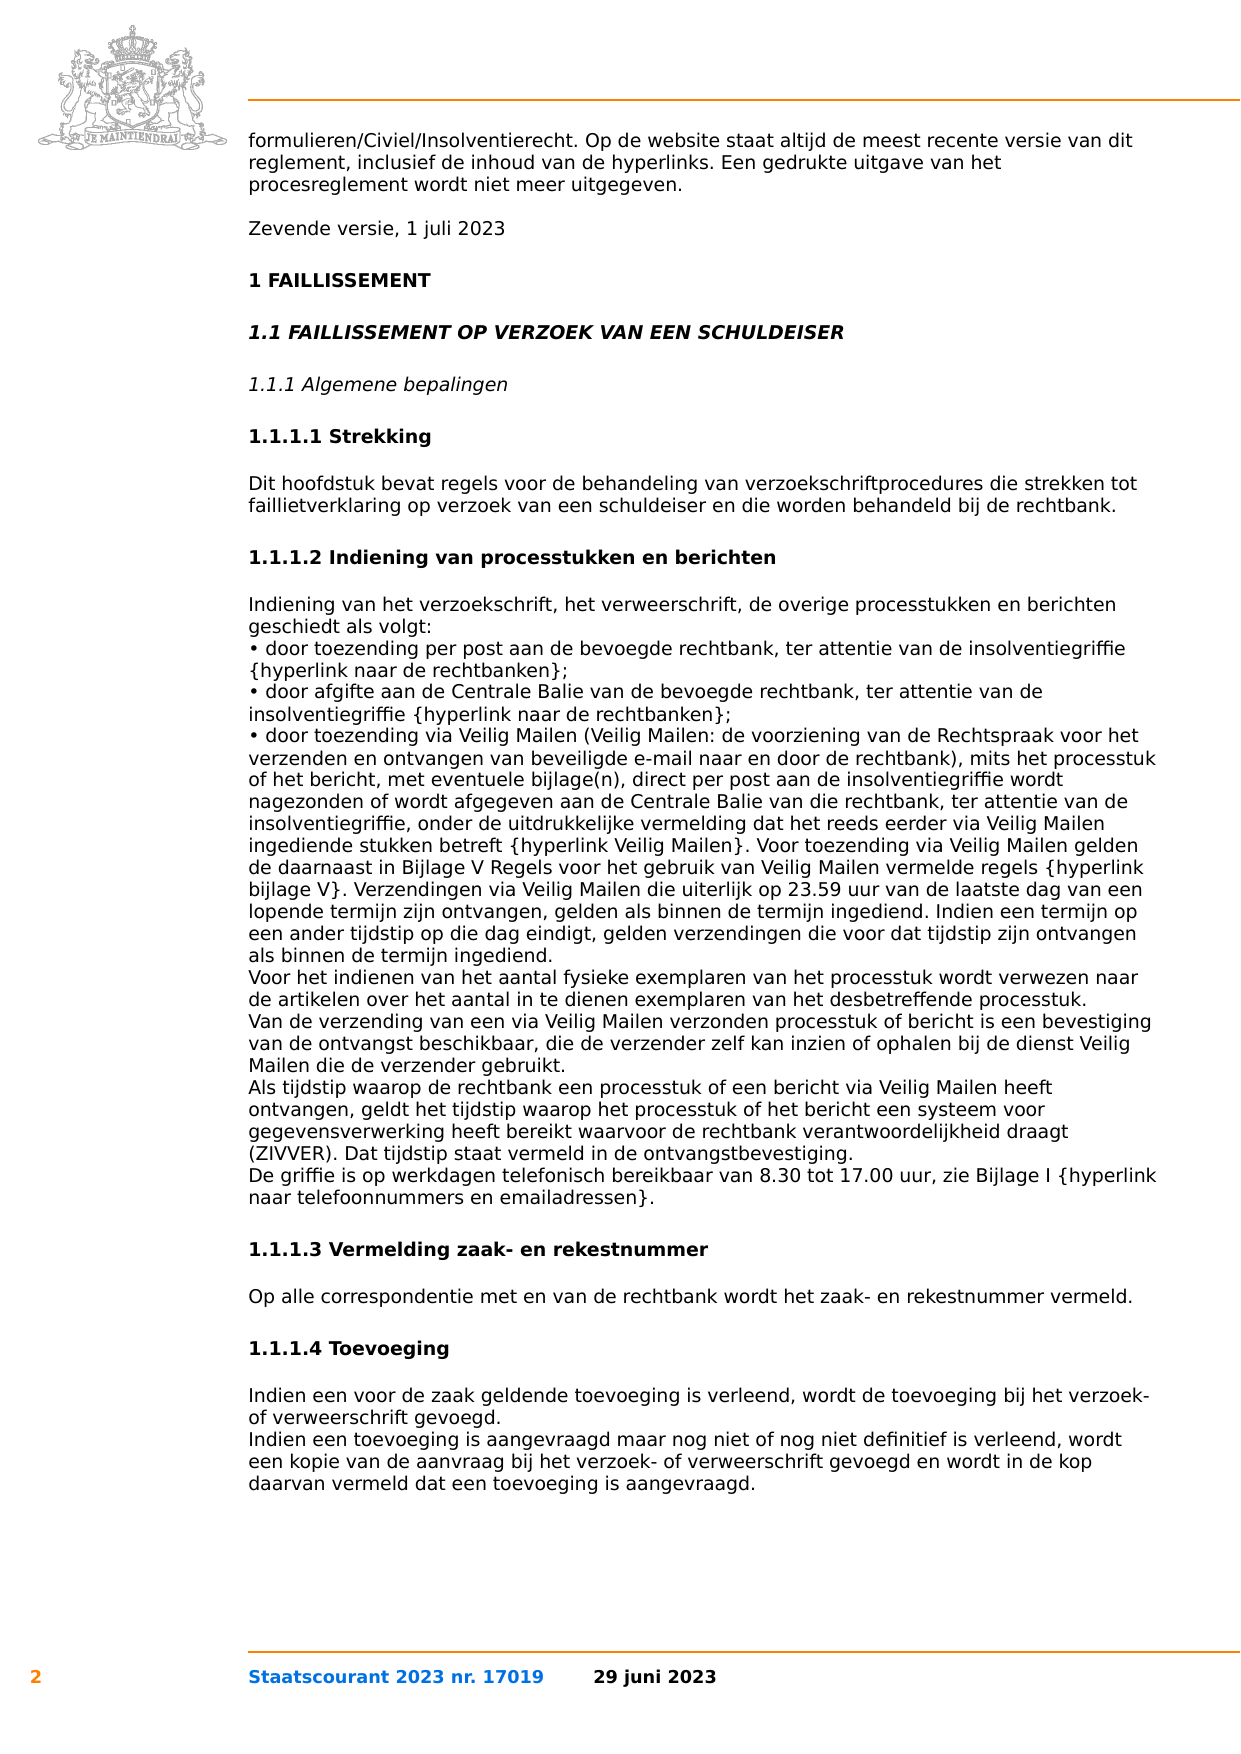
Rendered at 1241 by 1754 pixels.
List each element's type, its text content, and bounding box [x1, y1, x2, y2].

text De griffie is op werkdagen telefonisch bereikbaar van 8.30 tot 17.00 uur, zie Bijlage I {hyperlink naar telefoonnummers en emailadressen}. [248, 1165, 1163, 1209]
text Indien een voor de zaak geldende toevoeging is verleend, wordt de toevoeging bij het verzoek- of verweerschrift gevoegd. [248, 1385, 1163, 1429]
text Zevende versie, 1 juli 2023 [248, 218, 1163, 240]
subtitle 1.1.1.3 Vermelding zaak- en rekestnummer [248, 1239, 1163, 1261]
text • door toezending per post aan de bevoegde rechtbank, ter attentie van de insolventiegriffie {hyperlink naar de rechtbanken}; [248, 637, 1163, 681]
subtitle 1.1.1 Algemene bepalingen [248, 374, 1163, 396]
text Als tijdstip waarop de rechtbank een processtuk of een bericht via Veilig Mailen heeft ontvangen, geldt het tijdstip waarop het processtuk of het bericht een systeem voor gegevensverwerking heeft bereikt waarvoor de rechtbank verantwoordelijkheid draagt (ZIVVER). Dat tijdstip staat vermeld in de ontvangstbevestiging. [248, 1077, 1163, 1165]
subtitle 1.1 FAILLISSEMENT OP VERZOEK VAN EEN SCHULDEISER [248, 322, 1163, 344]
text Voor het indienen van het aantal fysieke exemplaren van het processtuk wordt verwezen naar de artikelen over het aantal in te dienen exemplaren van het desbetreffende processtuk. [248, 967, 1163, 1011]
subtitle 1.1.1.4 Toevoeging [248, 1338, 1163, 1360]
picture [38, 25, 227, 150]
subtitle 1.1.1.2 Indiening van processtukken en berichten [248, 547, 1163, 568]
text formulieren/Civiel/Insolventierecht. Op de website staat altijd de meest recente versie van dit reglement, inclusief de inhoud van de hyperlinks. Een gedrukte uitgave van het procesreglement wordt niet meer uitgegeven. [248, 130, 1163, 196]
text Indiening van het verzoekschrift, het verweerschrift, de overige processtukken en berichten geschiedt als volgt: [248, 593, 1163, 637]
subtitle 1 FAILLISSEMENT [248, 270, 1163, 292]
text Op alle correspondentie met en van de rechtbank wordt het zaak- en rekestnummer vermeld. [248, 1286, 1163, 1308]
text Dit hoofdstuk bevat regels voor de behandeling van verzoekschriftprocedures die strekken tot faillietverklaring op verzoek van een schuldeiser en die worden behandeld bij de rechtbank. [248, 473, 1163, 517]
text • door afgifte aan de Centrale Balie van de bevoegde rechtbank, ter attentie van de insolventiegriffie {hyperlink naar de rechtbanken}; [248, 681, 1163, 725]
text Indien een toevoeging is aangevraagd maar nog niet of nog niet definitief is verleend, wordt een kopie van de aanvraag bij het verzoek- of verweerschrift gevoegd en wordt in de kop daarvan vermeld dat een toevoeging is aangevraagd. [248, 1429, 1163, 1495]
text • door toezending via Veilig Mailen (Veilig Mailen: de voorziening van de Rechtspraak voor het verzenden en ontvangen van beveiligde e-mail naar en door de rechtbank), mits het processtuk of het bericht, met eventuele bijlage(n), direct per post aan de insolventiegriffie wordt nagezonden of wordt afgegeven aan de Centrale Balie van die rechtbank, ter attentie van de insolventiegriffie, onder de uitdrukkelijke vermelding dat het reeds eerder via Veilig Mailen ingediende stukken betreft {hyperlink Veilig Mailen}. Voor toezending via Veilig Mailen gelden de daarnaast in Bijlage V Regels voor het gebruik van Veilig Mailen vermelde regels {hyperlink bijlage V}. Verzendingen via Veilig Mailen die uiterlijk op 23.59 uur van de laatste dag van een lopende termijn zijn ontvangen, gelden als binnen de termijn ingediend. Indien een termijn op een ander tijdstip op die dag eindigt, gelden verzendingen die voor dat tijdstip zijn ontvangen als binnen de termijn ingediend. [248, 725, 1163, 967]
subtitle 1.1.1.1 Strekking [248, 426, 1163, 448]
text Van de verzending van een via Veilig Mailen verzonden processtuk of bericht is een bevestiging van de ontvangst beschikbaar, die de verzender zelf kan inzien of ophalen bij de dienst Veilig Mailen die de verzender gebruikt. [248, 1011, 1163, 1077]
